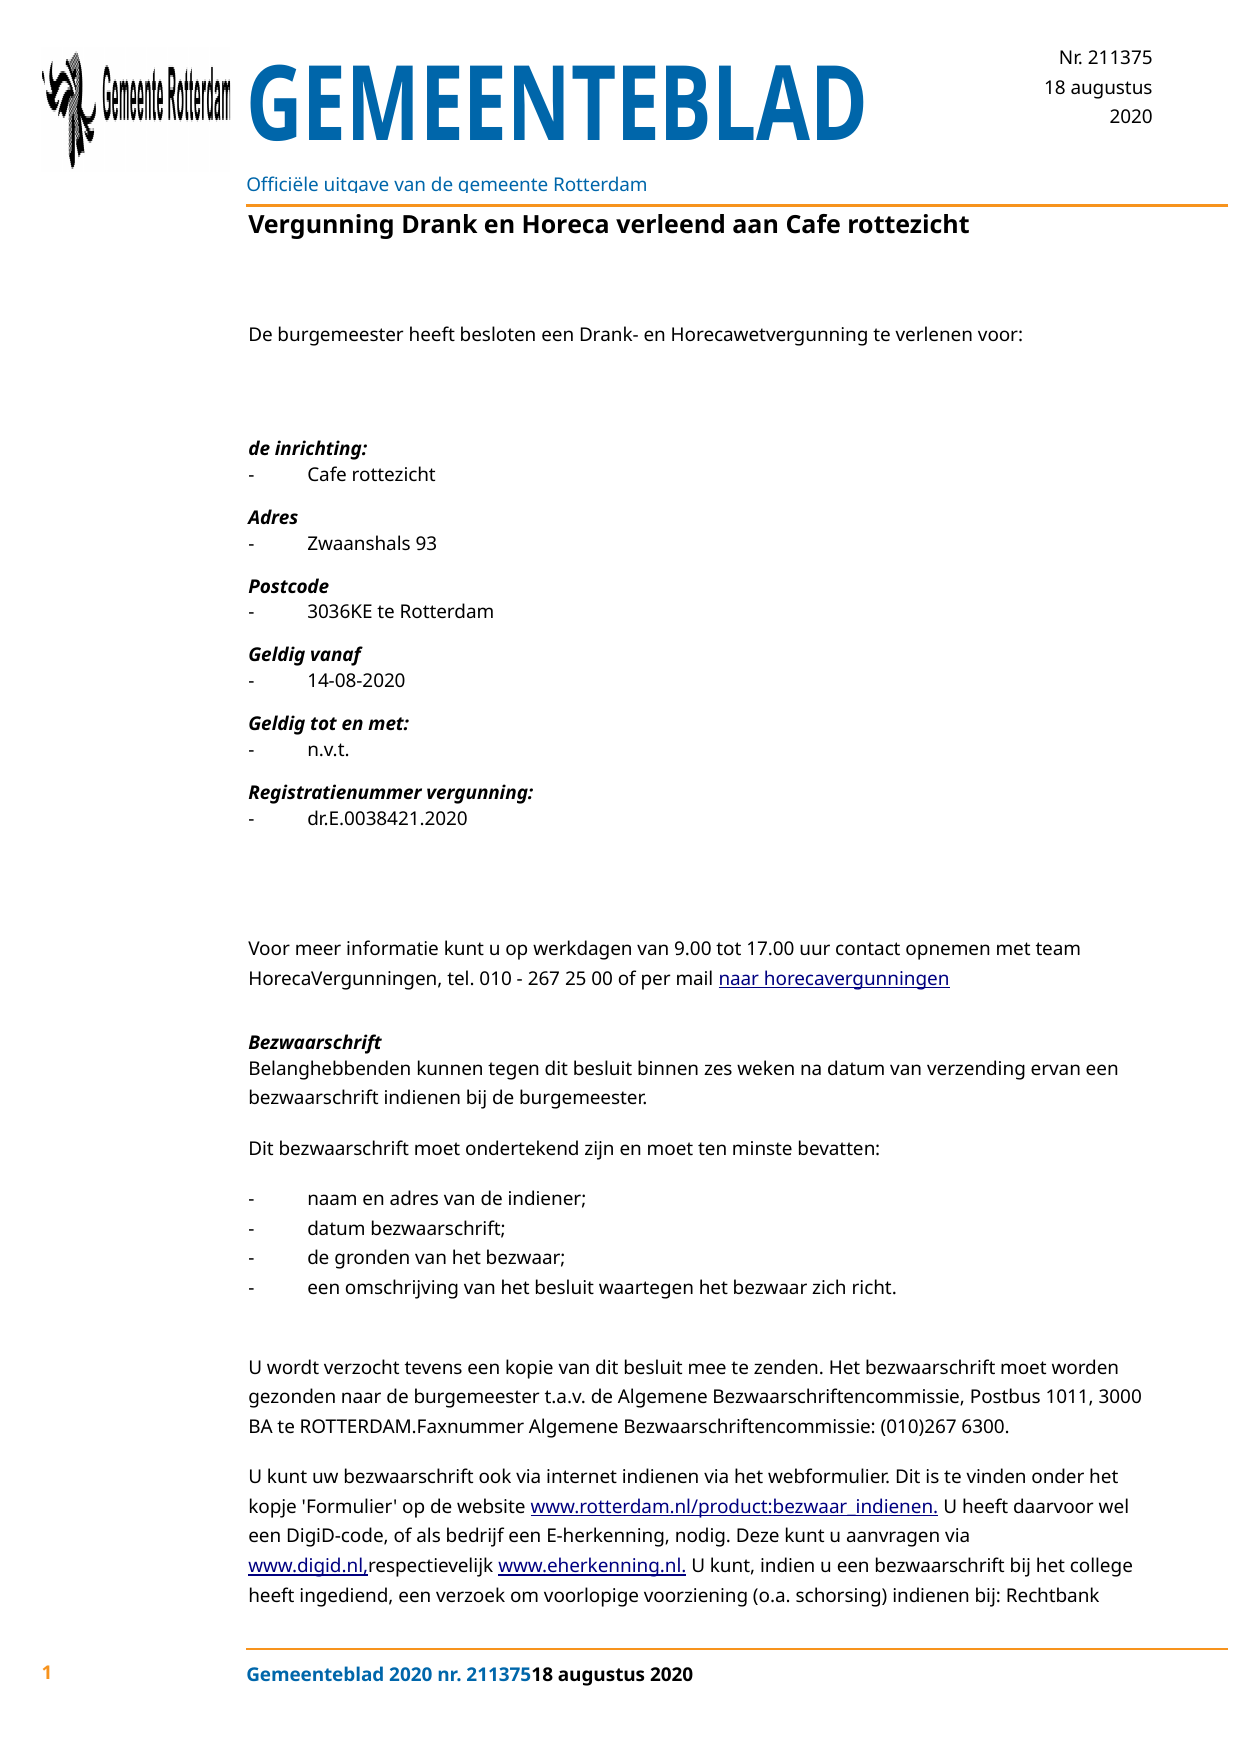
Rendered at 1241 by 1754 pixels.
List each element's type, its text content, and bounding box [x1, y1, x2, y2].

text U kunt uw bezwaarschrift ook via internet indienen via het webformulier. Dit is te vinden onder het kopje 'Formulier' op de website www.rotterdam.nl/product:bezwaar_indienen. U heeft daarvoor wel een DigiD-code, of als bedrijf een E-herkenning, nodig. Deze kunt u aanvragen via www.digid.nl,respectievelijk www.eherkenning.nl. U kunt, indien u een bezwaarschrift bij het college heeft ingediend, een verzoek om voorlopige voorziening (o.a. schorsing) indienen bij: Rechtbank [248, 1463, 1152, 1608]
list Zwaanshals 93 [248, 530, 1152, 555]
text Dit bezwaarschrift moet ondertekend zijn en moet ten minste bevatten: [248, 1135, 1152, 1161]
text de inrichting: [248, 435, 1152, 461]
picture [41, 47, 231, 172]
list een omschrijving van het besluit waartegen het bezwaar zich richt. [248, 1274, 1152, 1300]
list Cafe rottezicht [248, 461, 1152, 487]
text Vergunning Drank en Horeca verleend aan Cafe rottezicht [248, 207, 1152, 241]
text U wordt verzocht tevens een kopie van dit besluit mee te zenden. Het bezwaarschrift moet worden gezonden naar de burgemeester t.a.v. de Algemene Bezwaarschriftencommissie, Postbus 1011, 3000 BA te ROTTERDAM.Faxnummer Algemene Bezwaarschriftencommissie: (010)267 6300. [248, 1354, 1152, 1439]
list 3036KE te Rotterdam [248, 598, 1152, 624]
text De burgemeester heeft besloten een Drank- en Horecawetvergunning te verlenen voor: [248, 321, 1152, 346]
list n.v.t. [248, 736, 1152, 762]
text Voor meer informatie kunt u op werkdagen van 9.00 tot 17.00 uur contact opnemen met team HorecaVergunningen, tel. 010 - 267 25 00 of per mail naar horecavergunningen [248, 936, 1152, 991]
text Adres [248, 504, 1152, 530]
text Geldig vanaf [248, 642, 1152, 667]
list 14-08-2020 [248, 667, 1152, 693]
text Geldig tot en met: [248, 711, 1152, 736]
text Postcode [248, 573, 1152, 598]
list datum bezwaarschrift; [248, 1215, 1152, 1241]
list dr.E.0038421.2020 [248, 805, 1152, 831]
list naam en adres van de indiener; [248, 1185, 1152, 1211]
text Registratienummer vergunning: [248, 779, 1152, 805]
list de gronden van het bezwaar; [248, 1244, 1152, 1270]
text Belanghebbenden kunnen tegen dit besluit binnen zes weken na datum van verzending ervan een bezwaarschrift indienen bij de burgemeester. [248, 1055, 1152, 1110]
text Bezwaarschrift [248, 1029, 1152, 1055]
